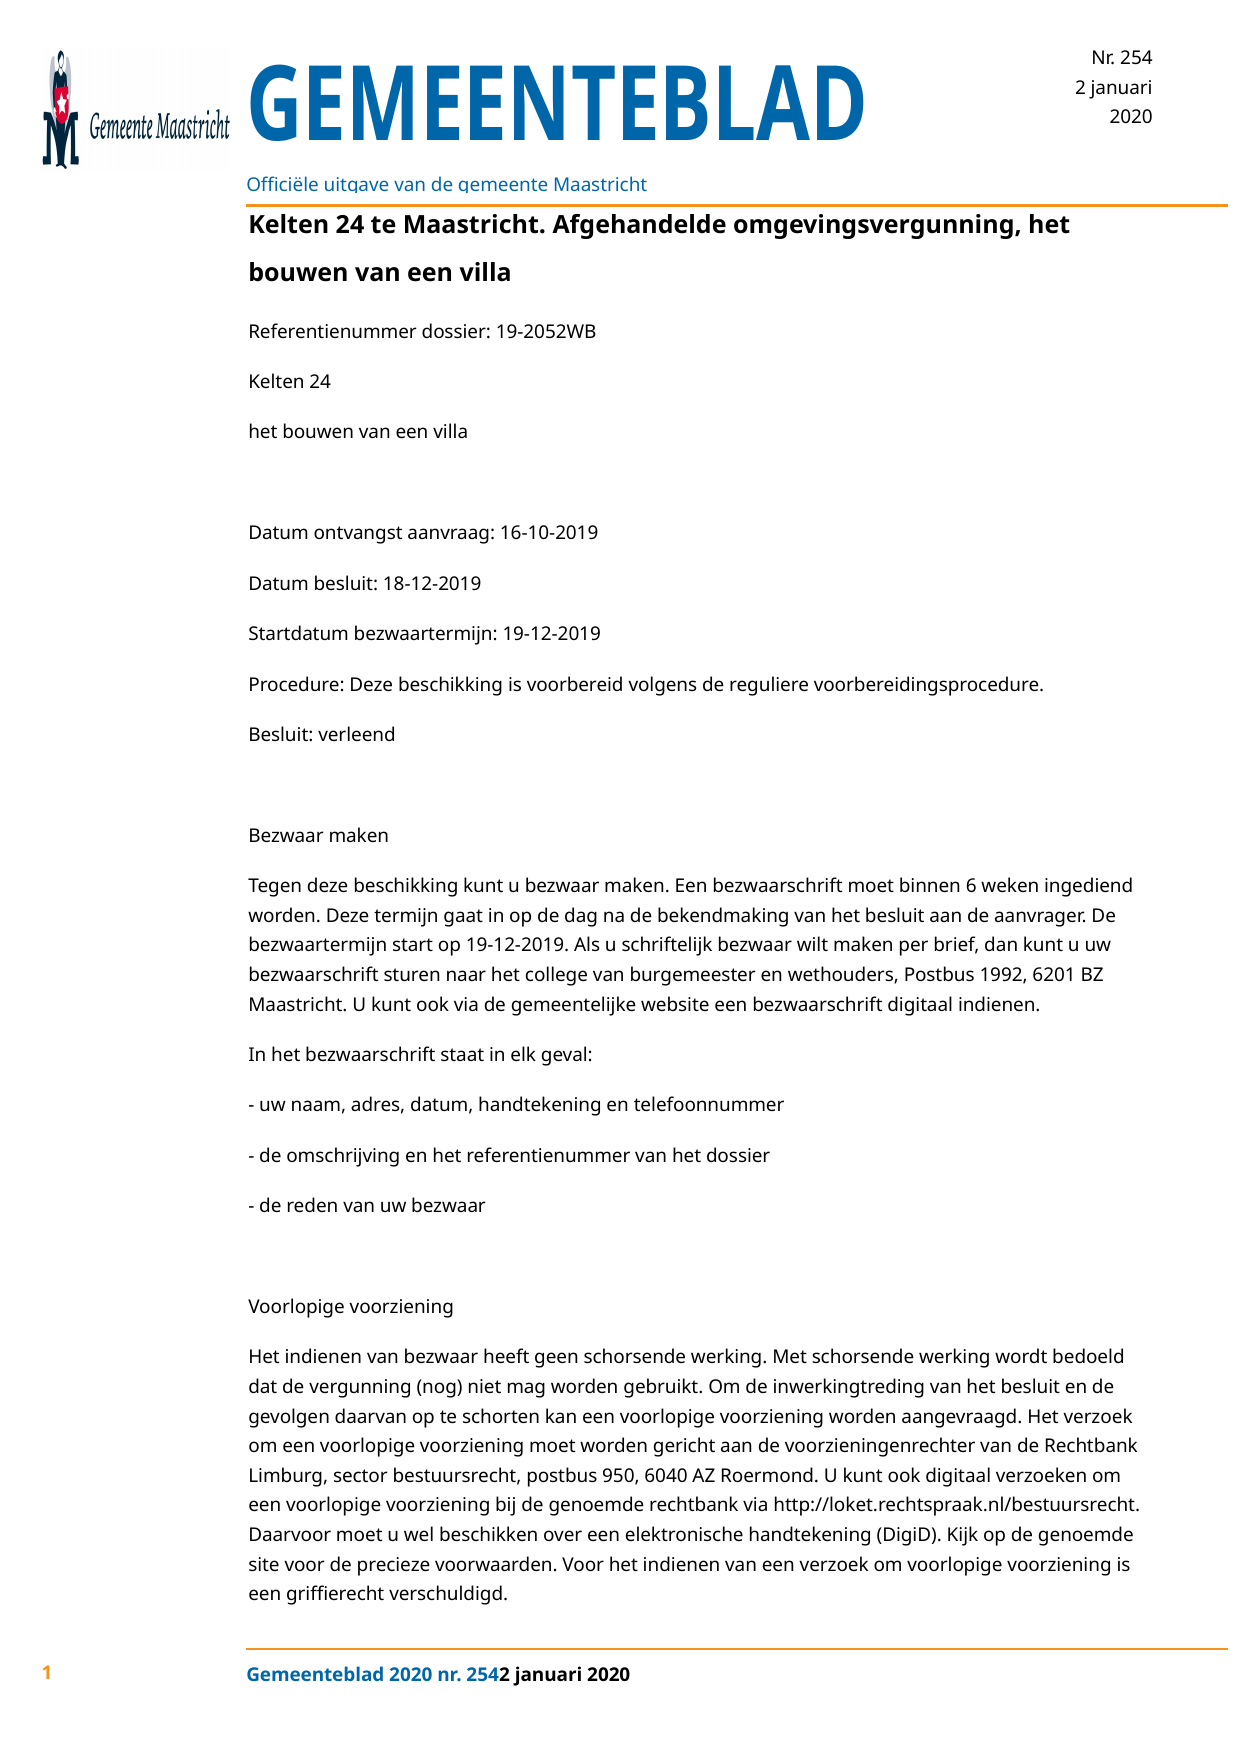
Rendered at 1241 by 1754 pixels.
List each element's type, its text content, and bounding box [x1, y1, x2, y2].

text Datum ontvangst aanvraag: 16-10-2019 [248, 519, 1152, 545]
text Referentienummer dossier: 19-2052WB [248, 318, 1152, 344]
text Bezwaar maken [248, 822, 1152, 848]
text Besluit: verleend [248, 721, 1152, 747]
picture [41, 47, 231, 172]
text Datum besluit: 18-12-2019 [248, 570, 1152, 596]
text In het bezwaarschrift staat in elk geval: [248, 1041, 1152, 1067]
text Kelten 24 te Maastricht. Afgehandelde omgevingsvergunning, het bouwen van een villa [248, 207, 1152, 288]
text het bouwen van een villa [248, 419, 1152, 444]
text - uw naam, adres, datum, handtekening en telefoonnummer [248, 1092, 1152, 1117]
text - de reden van uw bezwaar [248, 1192, 1152, 1218]
text - de omschrijving en het referentienummer van het dossier [248, 1142, 1152, 1168]
text Het indienen van bezwaar heeft geen schorsende werking. Met schorsende werking wordt bedoeld dat de vergunning (nog) niet mag worden gebruikt. Om de inwerkingtreding van het besluit en de gevolgen daarvan op te schorten kan een voorlopige voorziening worden aangevraagd. Het verzoek om een voorlopige voorziening moet worden gericht aan de voorzieningenrechter van de Rechtbank Limburg, sector bestuursrecht, postbus 950, 6040 AZ Roermond. U kunt ook digitaal verzoeken om een voorlopige voorziening bij de genoemde rechtbank via http://loket.rechtspraak.nl/bestuursrecht. Daarvoor moet u wel beschikken over een elektronische handtekening (DigiD). Kijk op de genoemde site voor de precieze voorwaarden. Voor het indienen van een verzoek om voorlopige voorziening is een griffierecht verschuldigd. [248, 1344, 1152, 1606]
text Voorlopige voorziening [248, 1293, 1152, 1319]
text Procedure: Deze beschikking is voorbereid volgens de reguliere voorbereidingsprocedure. [248, 671, 1152, 697]
text Kelten 24 [248, 368, 1152, 394]
text Startdatum bezwaartermijn: 19-12-2019 [248, 620, 1152, 646]
text Tegen deze beschikking kunt u bezwaar maken. Een bezwaarschrift moet binnen 6 weken ingediend worden. Deze termijn gaat in op de dag na de bekendmaking van het besluit aan de aanvrager. De bezwaartermijn start op 19-12-2019. Als u schriftelijk bezwaar wilt maken per brief, dan kunt u uw bezwaarschrift sturen naar het college van burgemeester en wethouders, Postbus 1992, 6201 BZ Maastricht. U kunt ook via de gemeentelijke website een bezwaarschrift digitaal indienen. [248, 872, 1152, 1017]
